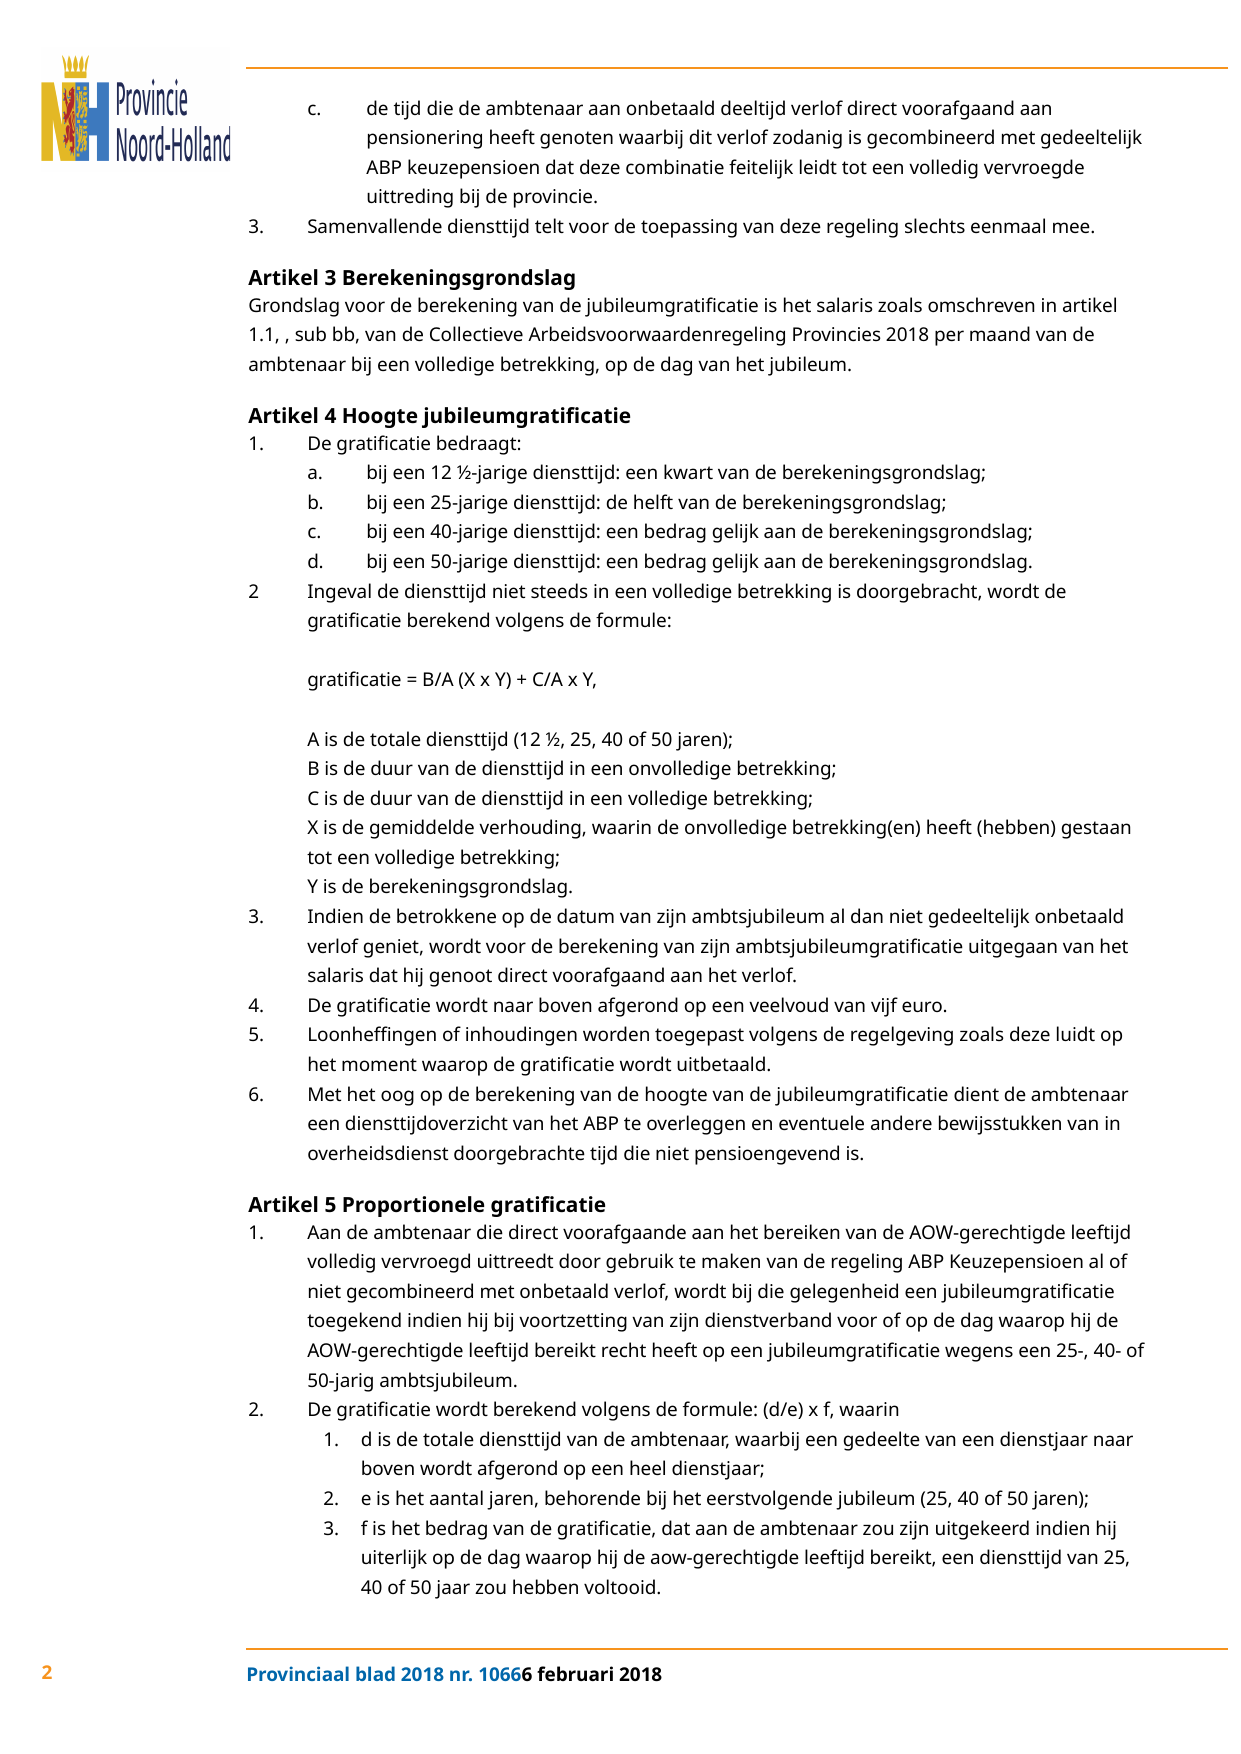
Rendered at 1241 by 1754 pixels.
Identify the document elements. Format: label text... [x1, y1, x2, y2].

list De gratificatie wordt naar boven afgerond op een veelvoud van vijf euro. [248, 992, 1152, 1018]
text Artikel 4 Hoogte jubileumgratificatie [248, 402, 1152, 430]
list Loonheffingen of inhoudingen worden toegepast volgens de regelgeving zoals deze luidt op het moment waarop de gratificatie wordt uitbetaald. [248, 1022, 1152, 1077]
list C is de duur van de diensttijd in een volledige betrekking; [248, 785, 1152, 811]
list B is de duur van de diensttijd in een onvolledige betrekking; [248, 755, 1152, 781]
list Indien de betrokkene op de datum van zijn ambtsjubileum al dan niet gedeeltelijk onbetaald verlof geniet, wordt voor de berekening van zijn ambtsjubileumgratificatie uitgegaan van het salaris dat hij genoot direct voorafgaand aan het verlof. [248, 903, 1152, 988]
list Y is de berekeningsgrondslag. [248, 874, 1152, 899]
text Artikel 3 Berekeningsgrondslag [248, 263, 1152, 292]
list e is het aantal jaren, behorende bij het eerstvolgende jubileum (25, 40 of 50 jaren); [323, 1485, 1152, 1511]
list Samenvallende diensttijd telt voor de toepassing van deze regeling slechts eenmaal mee. [248, 213, 1152, 239]
list Aan de ambtenaar die direct voorafgaande aan het bereiken van de AOW-gerechtigde leeftijd volledig vervroegd uittreedt door gebruik te maken van de regeling ABP Keuzepensioen al of niet gecombineerd met onbetaald verlof, wordt bij die gelegenheid een jubileumgratificatie toegekend indien hij bij voortzetting van zijn dienstverband voor of op de dag waarop hij de AOW-gerechtigde leeftijd bereikt recht heeft op een jubileumgratificatie wegens een 25-, 40- of 50-jarig ambtsjubileum. [248, 1219, 1152, 1392]
list bij een 25-jarige diensttijd: de helft van de berekeningsgrondslag; [307, 489, 1152, 515]
list De gratificatie bedraagt: [248, 430, 1152, 456]
list bij een 12 ½-jarige diensttijd: een kwart van de berekeningsgrondslag; [307, 459, 1152, 485]
list X is de gemiddelde verhouding, waarin de onvolledige betrekking(en) heeft (hebben) gestaan tot een volledige betrekking; [248, 814, 1152, 870]
list Met het oog op de berekening van de hoogte van de jubileumgratificatie dient de ambtenaar een diensttijdoverzicht van het ABP te overleggen en eventuele andere bewijsstukken van in overheidsdienst doorgebrachte tijd die niet pensioengevend is. [248, 1081, 1152, 1166]
list De gratificatie wordt berekend volgens de formule: (d/e) x f, waarin [248, 1396, 1152, 1422]
text Grondslag voor de berekening van de jubileumgratificatie is het salaris zoals omschreven in artikel 1.1, , sub bb, van de Collectieve Arbeidsvoorwaardenregeling Provincies 2018 per maand van de ambtenaar bij een volledige betrekking, op de dag van het jubileum. [248, 292, 1152, 377]
list de tijd die de ambtenaar aan onbetaald deeltijd verlof direct voorafgaand aan pensionering heeft genoten waarbij dit verlof zodanig is gecombineerd met gedeeltelijk ABP keuzepensioen dat deze combinatie feitelijk leidt tot een volledig vervroegde uittreding bij de provincie. [307, 95, 1152, 209]
list bij een 40-jarige diensttijd: een bedrag gelijk aan de berekeningsgrondslag; [307, 519, 1152, 544]
picture [41, 47, 231, 172]
list A is de totale diensttijd (12 ½, 25, 40 of 50 jaren); [248, 726, 1152, 752]
list gratificatie = B/A (X x Y) + C/A x Y, [248, 667, 1152, 692]
list bij een 50-jarige diensttijd: een bedrag gelijk aan de berekeningsgrondslag. [307, 548, 1152, 574]
text Artikel 5 Proportionele gratificatie [248, 1190, 1152, 1219]
list f is het bedrag van de gratificatie, dat aan de ambtenaar zou zijn uitgekeerd indien hij uiterlijk op de dag waarop hij de aow-gerechtigde leeftijd bereikt, een diensttijd van 25, 40 of 50 jaar zou hebben voltooid. [323, 1515, 1152, 1599]
list Ingeval de diensttijd niet steeds in een volledige betrekking is doorgebracht, wordt de gratificatie berekend volgens de formule: [248, 578, 1152, 633]
list d is de totale diensttijd van de ambtenaar, waarbij een gedeelte van een dienstjaar naar boven wordt afgerond op een heel dienstjaar; [323, 1426, 1152, 1481]
